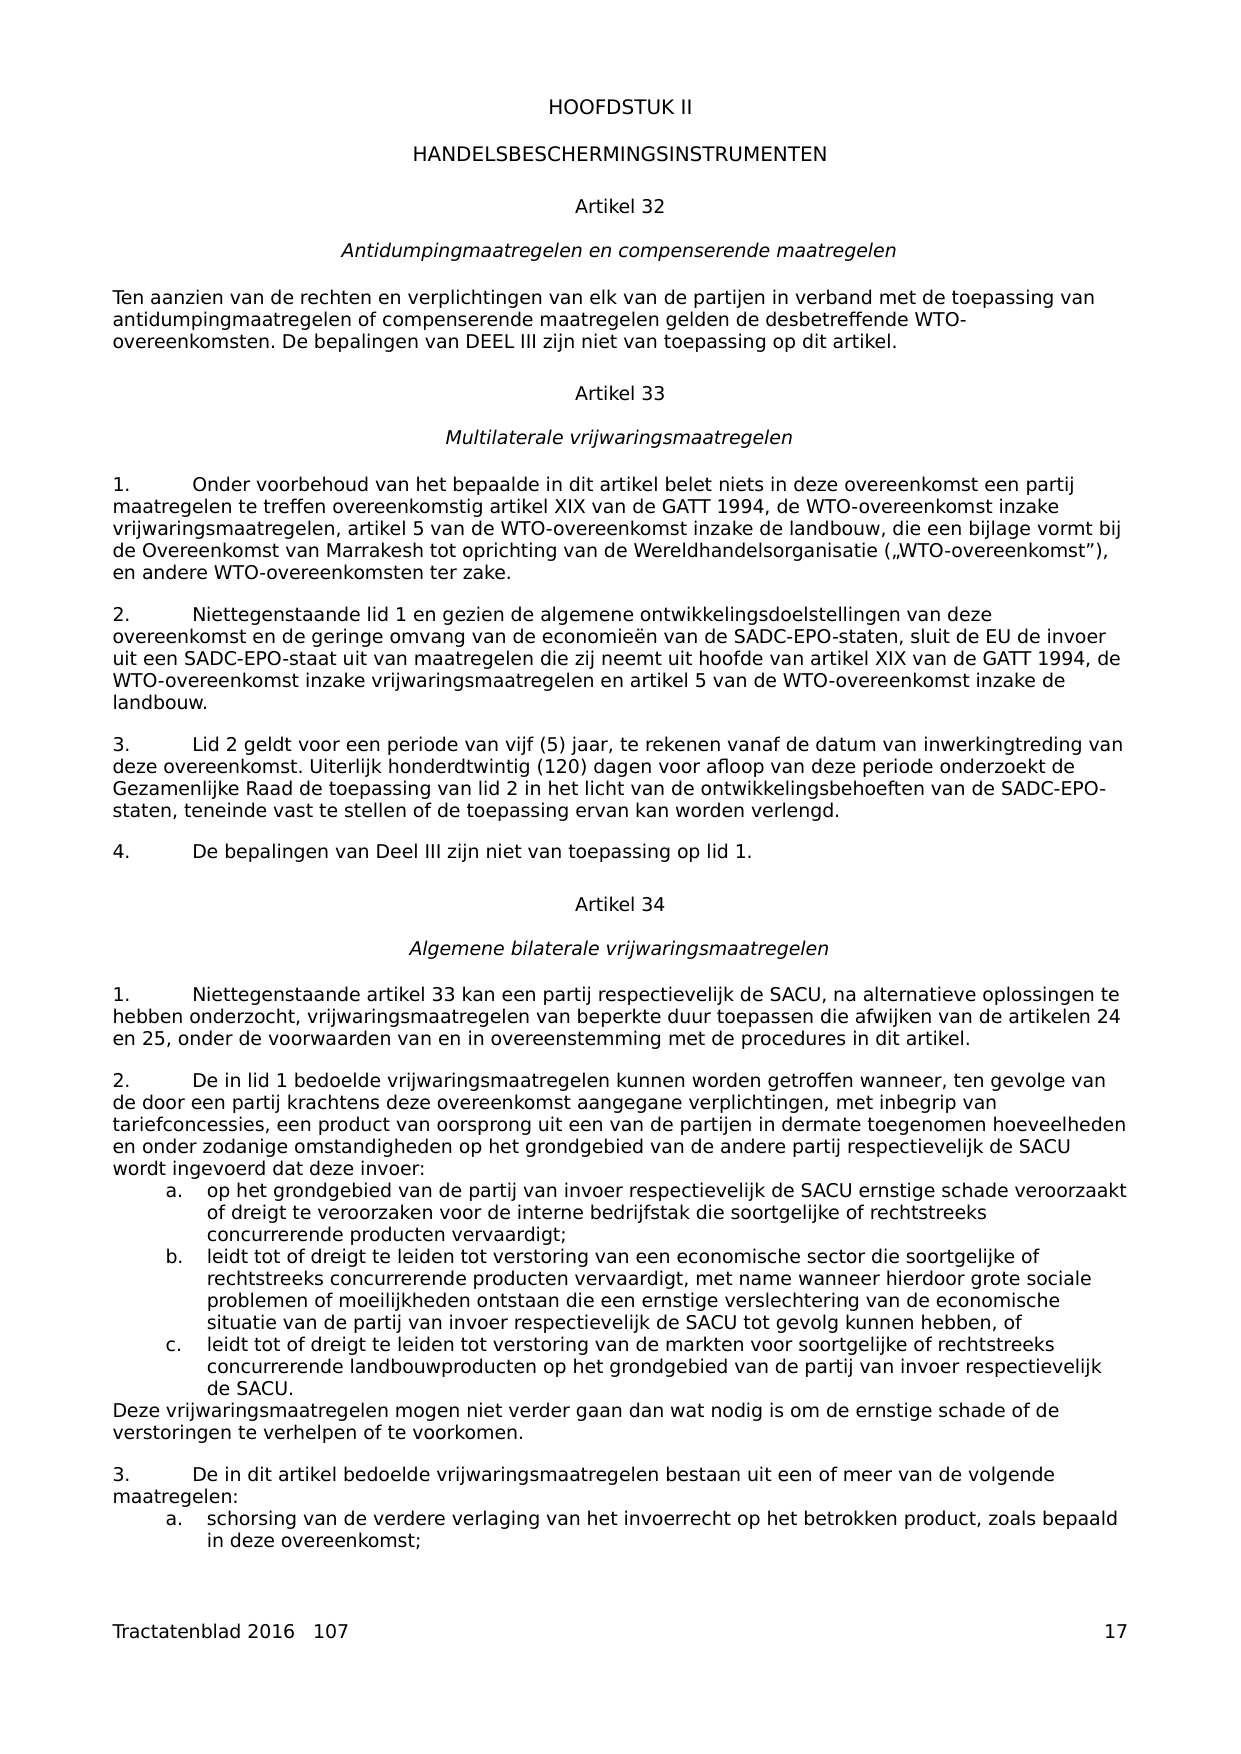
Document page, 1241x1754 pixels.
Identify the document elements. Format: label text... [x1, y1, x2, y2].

subtitle Artikel 33 Multilaterale vrijwaringsmaatregelen [112, 383, 1128, 449]
text a. op het grondgebied van de partij van invoer respectievelijk de SACU ernstige schade veroorzaakt of dreigt te veroorzaken voor de interne bedrijfstak die soortgelijke of rechtstreeks concurrerende producten vervaardigt; [165, 1180, 1128, 1246]
text c. leidt tot of dreigt te leiden tot verstoring van de markten voor soortgelijke of rechtstreeks concurrerende landbouwproducten op het grondgebied van de partij van invoer respectievelijk de SACU. [165, 1334, 1128, 1400]
text 1. Niettegenstaande artikel 33 kan een partij respectievelijk de SACU, na alternatieve oplossingen te hebben onderzocht, vrijwaringsmaatregelen van beperkte duur toepassen die afwijken van de artikelen 24 en 25, onder de voorwaarden van en in overeenstemming met de procedures in dit artikel. [112, 984, 1128, 1050]
subtitle HOOFDSTUK II HANDELSBESCHERMINGSINSTRUMENTEN [112, 96, 1128, 166]
text 3. De in dit artikel bedoelde vrijwaringsmaatregelen bestaan uit een of meer van de volgende maatregelen: [112, 1464, 1128, 1508]
text b. leidt tot of dreigt te leiden tot verstoring van een economische sector die soortgelijke of rechtstreeks concurrerende producten vervaardigt, met name wanneer hierdoor grote sociale problemen of moeilijkheden ontstaan die een ernstige verslechtering van de economische situatie van de partij van invoer respectievelijk de SACU tot gevolg kunnen hebben, of [165, 1246, 1128, 1334]
subtitle Artikel 34 Algemene bilaterale vrijwaringsmaatregelen [112, 893, 1128, 959]
text Deze vrijwaringsmaatregelen mogen niet verder gaan dan wat nodig is om de ernstige schade of de verstoringen te verhelpen of te voorkomen. [112, 1400, 1128, 1444]
text a. schorsing van de verdere verlaging van het invoerrecht op het betrokken product, zoals bepaald in deze overeenkomst; [165, 1508, 1128, 1552]
text 3. Lid 2 geldt voor een periode van vijf (5) jaar, te rekenen vanaf de datum van inwerkingtreding van deze overeenkomst. Uiterlijk honderdtwintig (120) dagen voor afloop van deze periode onderzoekt de Gezamenlijke Raad de toepassing van lid 2 in het licht van de ontwikkelingsbehoeften van de SADC-EPO-staten, teneinde vast te stellen of de toepassing ervan kan worden verlengd. [112, 733, 1128, 821]
text 4. De bepalingen van Deel III zijn niet van toepassing op lid 1. [112, 841, 1128, 863]
text 2. De in lid 1 bedoelde vrijwaringsmaatregelen kunnen worden getroffen wanneer, ten gevolge van de door een partij krachtens deze overeenkomst aangegane verplichtingen, met inbegrip van tariefconcessies, een product van oorsprong uit een van de partijen in dermate toegenomen hoeveelheden en onder zodanige omstandigheden op het grondgebied van de andere partij respectievelijk de SACU wordt ingevoerd dat deze invoer: [112, 1070, 1128, 1180]
text Ten aanzien van de rechten en verplichtingen van elk van de partijen in verband met de toepassing van antidumpingmaatregelen of compenserende maatregelen gelden de desbetreffende WTO-overeenkomsten. De bepalingen van DEEL III zijn niet van toepassing op dit artikel. [112, 287, 1128, 353]
subtitle Artikel 32 Antidumpingmaatregelen en compenserende maatregelen [112, 196, 1128, 262]
text 2. Niettegenstaande lid 1 en gezien de algemene ontwikkelingsdoelstellingen van deze overeenkomst en de geringe omvang van de economieën van de SADC-EPO-staten, sluit de EU de invoer uit een SADC-EPO-staat uit van maatregelen die zij neemt uit hoofde van artikel XIX van de GATT 1994, de WTO-overeenkomst inzake vrijwaringsmaatregelen en artikel 5 van de WTO-overeenkomst inzake de landbouw. [112, 604, 1128, 713]
text 1. Onder voorbehoud van het bepaalde in dit artikel belet niets in deze overeenkomst een partij maatregelen te treffen overeenkomstig artikel XIX van de GATT 1994, de WTO-overeenkomst inzake vrijwaringsmaatregelen, artikel 5 van de WTO-overeenkomst inzake de landbouw, die een bijlage vormt bij de Overeenkomst van Marrakesh tot oprichting van de Wereldhandelsorganisatie („WTO-overeenkomst”), en andere WTO-overeenkomsten ter zake. [112, 474, 1128, 584]
